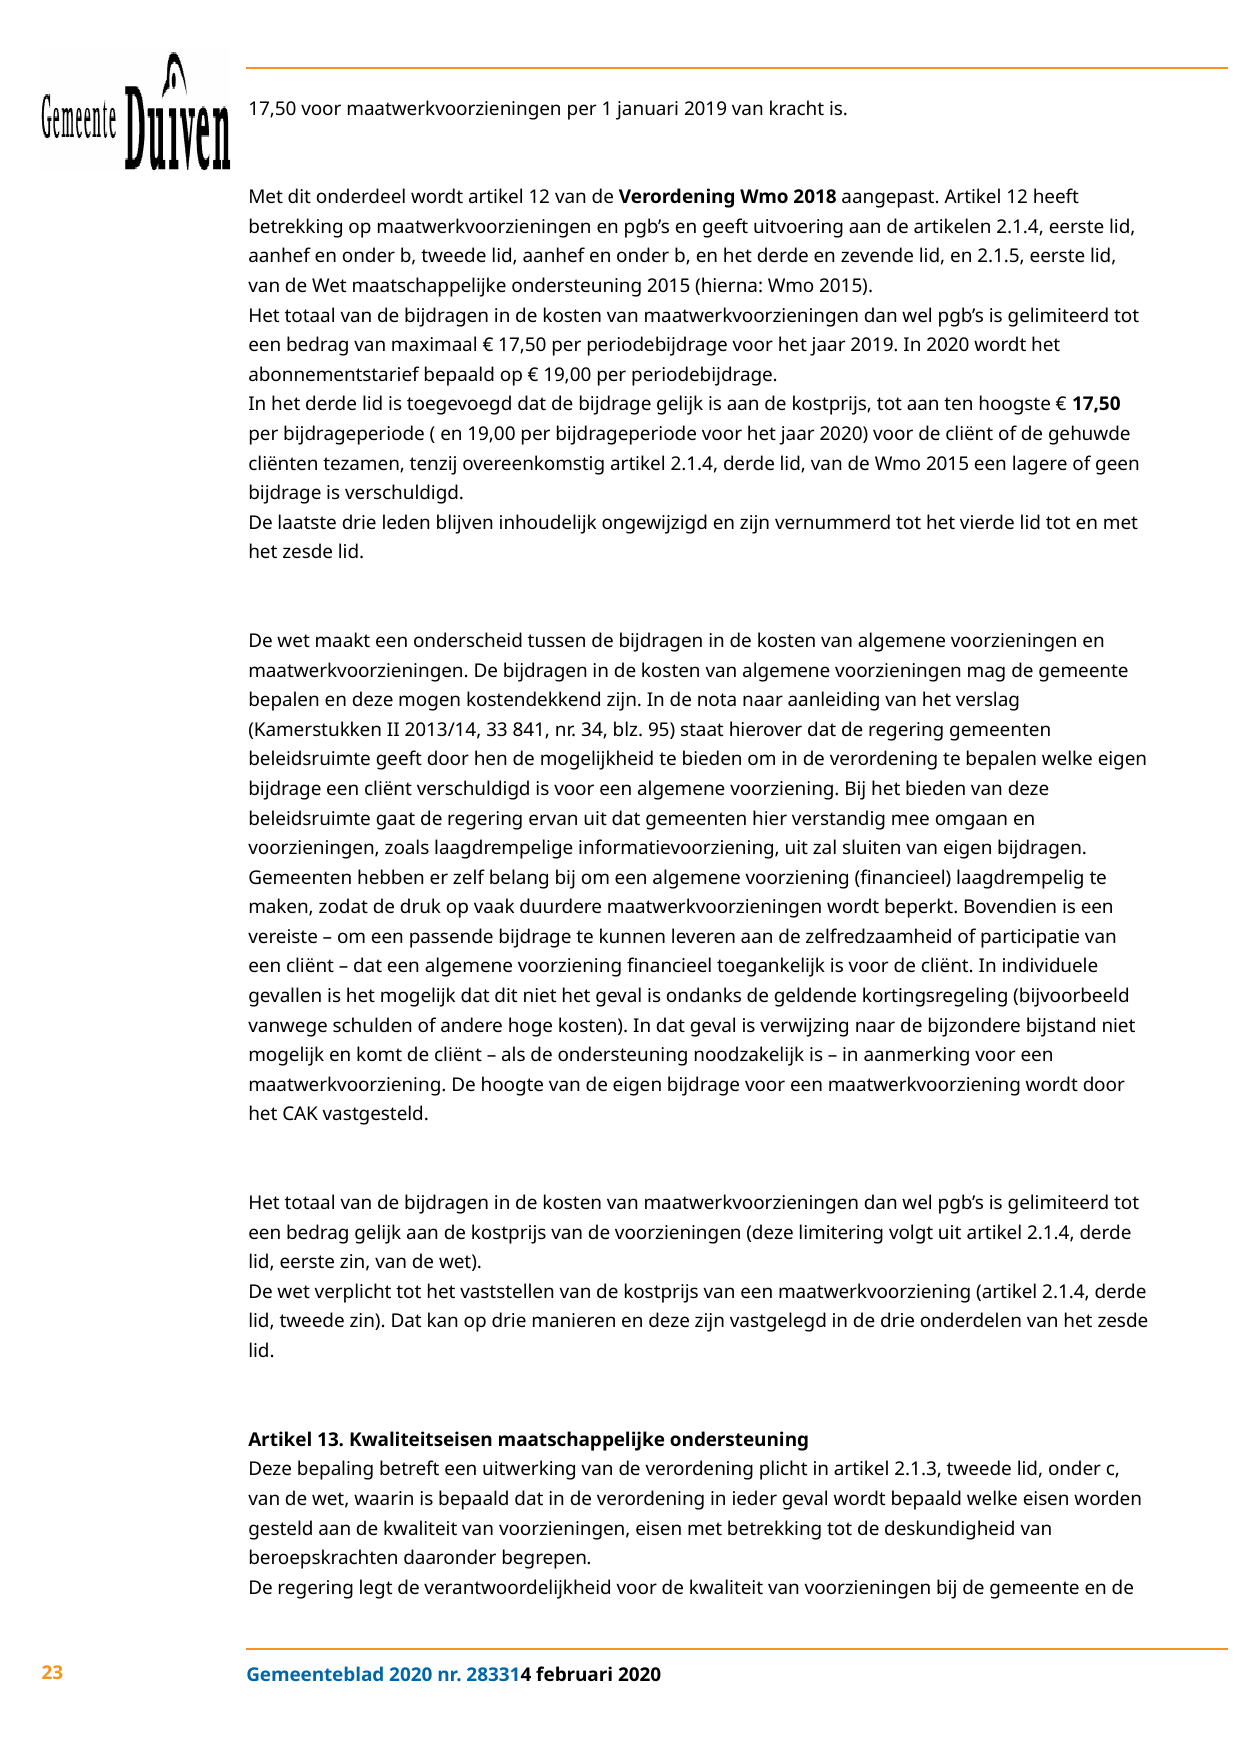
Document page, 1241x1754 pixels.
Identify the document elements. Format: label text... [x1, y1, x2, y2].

picture [41, 47, 231, 172]
text Deze bepaling betreft een uitwerking van de verordening plicht in artikel 2.1.3, tweede lid, onder c, van de wet, waarin is bepaald dat in de verordening in ieder geval wordt bepaald welke eisen worden gesteld aan de kwaliteit van voorzieningen, eisen met betrekking tot de deskundigheid van beroepskrachten daaronder begrepen. [248, 1456, 1152, 1570]
text 17,50 voor maatwerkvoorzieningen per 1 januari 2019 van kracht is. [248, 95, 1152, 121]
text Met dit onderdeel wordt artikel 12 van de Verordening Wmo 2018 aangepast. Artikel 12 heeft betrekking op maatwerkvoorzieningen en pgb’s en geeft uitvoering aan de artikelen 2.1.4, eerste lid, aanhef en onder b, tweede lid, aanhef en onder b, en het derde en zevende lid, en 2.1.5, eerste lid, van de Wet maatschappelijke ondersteuning 2015 (hierna: Wmo 2015). [248, 183, 1152, 298]
text De wet maakt een onderscheid tussen de bijdragen in de kosten van algemene voorzieningen en maatwerkvoorzieningen. De bijdragen in de kosten van algemene voorzieningen mag de gemeente bepalen en deze mogen kostendekkend zijn. In de nota naar aanleiding van het verslag (Kamerstukken II 2013/14, 33 841, nr. 34, blz. 95) staat hierover dat de regering gemeenten beleidsruimte geeft door hen de mogelijkheid te bieden om in de verordening te bepalen welke eigen bijdrage een cliënt verschuldigd is voor een algemene voorziening. Bij het bieden van deze beleidsruimte gaat de regering ervan uit dat gemeenten hier verstandig mee omgaan en voorzieningen, zoals laagdrempelige informatievoorziening, uit zal sluiten van eigen bijdragen. Gemeenten hebben er zelf belang bij om een algemene voorziening (financieel) laagdrempelig te maken, zodat de druk op vaak duurdere maatwerkvoorzieningen wordt beperkt. Bovendien is een vereiste – om een passende bijdrage te kunnen leveren aan de zelfredzaamheid of participatie van een cliënt – dat een algemene voorziening financieel toegankelijk is voor de cliënt. In individuele gevallen is het mogelijk dat dit niet het geval is ondanks de geldende kortingsregeling (bijvoorbeeld vanwege schulden of andere hoge kosten). In dat geval is verwijzing naar de bijzondere bijstand niet mogelijk en komt de cliënt – als de ondersteuning noodzakelijk is – in aanmerking voor een maatwerkvoorziening. De hoogte van de eigen bijdrage voor een maatwerkvoorziening wordt door het CAK vastgesteld. [248, 627, 1152, 1126]
text De laatste drie leden blijven inhoudelijk ongewijzigd en zijn vernummerd tot het vierde lid tot en met het zesde lid. [248, 509, 1152, 564]
text De regering legt de verantwoordelijkheid voor de kwaliteit van voorzieningen bij de gemeente en de [248, 1574, 1152, 1600]
text Het totaal van de bijdragen in de kosten van maatwerkvoorzieningen dan wel pgb’s is gelimiteerd tot een bedrag gelijk aan de kostprijs van de voorzieningen (deze limitering volgt uit artikel 2.1.4, derde lid, eerste zin, van de wet). [248, 1189, 1152, 1274]
text De wet verplicht tot het vaststellen van de kostprijs van een maatwerkvoorziening (artikel 2.1.4, derde lid, tweede zin). Dat kan op drie manieren en deze zijn vastgelegd in de drie onderdelen van het zesde lid. [248, 1278, 1152, 1363]
text In het derde lid is toegevoegd dat de bijdrage gelijk is aan de kostprijs, tot aan ten hoogste € 17,50 per bijdrageperiode ( en 19,00 per bijdrageperiode voor het jaar 2020) voor de cliënt of de gehuwde cliënten tezamen, tenzij overeenkomstig artikel 2.1.4, derde lid, van de Wmo 2015 een lagere of geen bijdrage is verschuldigd. [248, 391, 1152, 505]
text Artikel 13. Kwaliteitseisen maatschappelijke ondersteuning [248, 1426, 1152, 1452]
text Het totaal van de bijdragen in de kosten van maatwerkvoorzieningen dan wel pgb’s is gelimiteerd tot een bedrag van maximaal € 17,50 per periodebijdrage voor het jaar 2019. In 2020 wordt het abonnementstarief bepaald op € 19,00 per periodebijdrage. [248, 302, 1152, 387]
